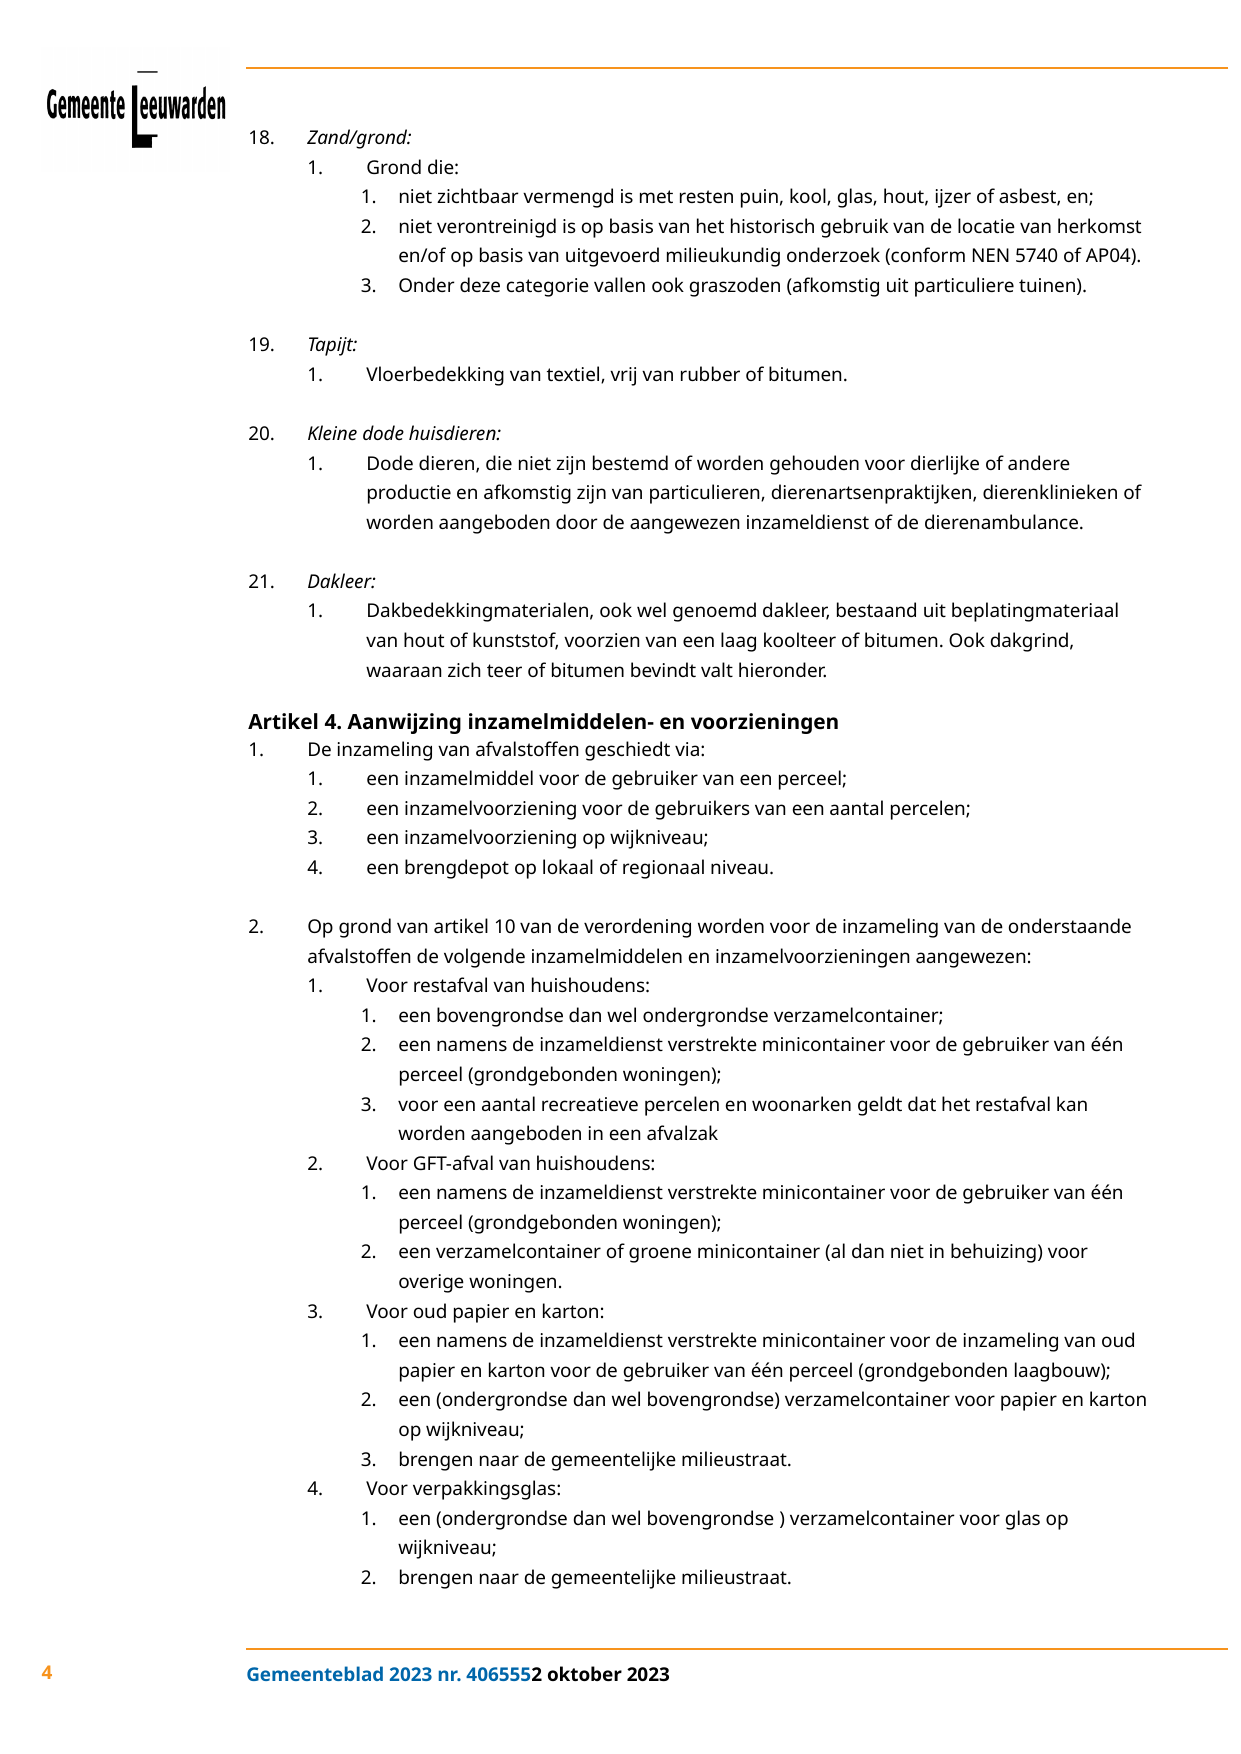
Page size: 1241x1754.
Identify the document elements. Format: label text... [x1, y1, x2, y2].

list Voor verpakkingsglas: [307, 1475, 1152, 1501]
list De inzameling van afvalstoffen geschiedt via: [248, 736, 1152, 761]
list brengen naar de gemeentelijke milieustraat. [361, 1446, 1152, 1471]
list Voor restafval van huishoudens: [307, 972, 1152, 998]
list Vloerbedekking van textiel, vrij van rubber of bitumen. [307, 361, 1152, 387]
picture [41, 47, 231, 172]
list een brengdepot op lokaal of regionaal niveau. [307, 854, 1152, 880]
list een (ondergrondse dan wel bovengrondse) verzamelcontainer voor papier en karton op wijkniveau; [361, 1387, 1152, 1442]
list een inzamelvoorziening op wijkniveau; [307, 824, 1152, 850]
list niet zichtbaar vermengd is met resten puin, kool, glas, hout, ijzer of asbest, en; [361, 183, 1152, 209]
list Zand/grond: [248, 124, 1152, 150]
list een inzamelmiddel voor de gebruiker van een perceel; [307, 765, 1152, 791]
text Artikel 4. Aanwijzing inzamelmiddelen- en voorzieningen [248, 707, 1152, 736]
list een inzamelvoorziening voor de gebruikers van een aantal percelen; [307, 795, 1152, 821]
list een namens de inzameldienst verstrekte minicontainer voor de inzameling van oud papier en karton voor de gebruiker van één perceel (grondgebonden laagbouw); [361, 1327, 1152, 1383]
list Tapijt: [248, 331, 1152, 357]
list Voor oud papier en karton: [307, 1298, 1152, 1323]
list Grond die: [307, 154, 1152, 180]
list voor een aantal recreatieve percelen en woonarken geldt dat het restafval kan worden aangeboden in een afvalzak [361, 1091, 1152, 1146]
list een namens de inzameldienst verstrekte minicontainer voor de gebruiker van één perceel (grondgebonden woningen); [361, 1032, 1152, 1087]
list niet verontreinigd is op basis van het historisch gebruik van de locatie van herkomst en/of op basis van uitgevoerd milieukundig onderzoek (conform NEN 5740 of AP04). [361, 213, 1152, 268]
list Dode dieren, die niet zijn bestemd of worden gehouden voor dierlijke of andere productie en afkomstig zijn van particulieren, dierenartsenpraktijken, dierenklinieken of worden aangeboden door de aangewezen inzameldienst of de dierenambulance. [307, 450, 1152, 535]
list een (ondergrondse dan wel bovengrondse ) verzamelcontainer voor glas op wijkniveau; [361, 1505, 1152, 1560]
list een verzamelcontainer of groene minicontainer (al dan niet in behuizing) voor overige woningen. [361, 1239, 1152, 1294]
list Dakleer: [248, 568, 1152, 594]
list Voor GFT-afval van huishoudens: [307, 1150, 1152, 1176]
list Op grond van artikel 10 van de verordening worden voor de inzameling van de onderstaande afvalstoffen de volgende inzamelmiddelen en inzamelvoorzieningen aangewezen: [248, 913, 1152, 968]
list brengen naar de gemeentelijke milieustraat. [361, 1564, 1152, 1590]
list Dakbedekkingmaterialen, ook wel genoemd dakleer, bestaand uit beplatingmateriaal van hout of kunststof, voorzien van een laag koolteer of bitumen. Ook dakgrind, waaraan zich teer of bitumen bevindt valt hieronder. [307, 598, 1152, 683]
list Onder deze categorie vallen ook graszoden (afkomstig uit particuliere tuinen). [361, 272, 1152, 298]
list een bovengrondse dan wel ondergrondse verzamelcontainer; [361, 1002, 1152, 1028]
list Kleine dode huisdieren: [248, 420, 1152, 446]
list een namens de inzameldienst verstrekte minicontainer voor de gebruiker van één perceel (grondgebonden woningen); [361, 1179, 1152, 1235]
